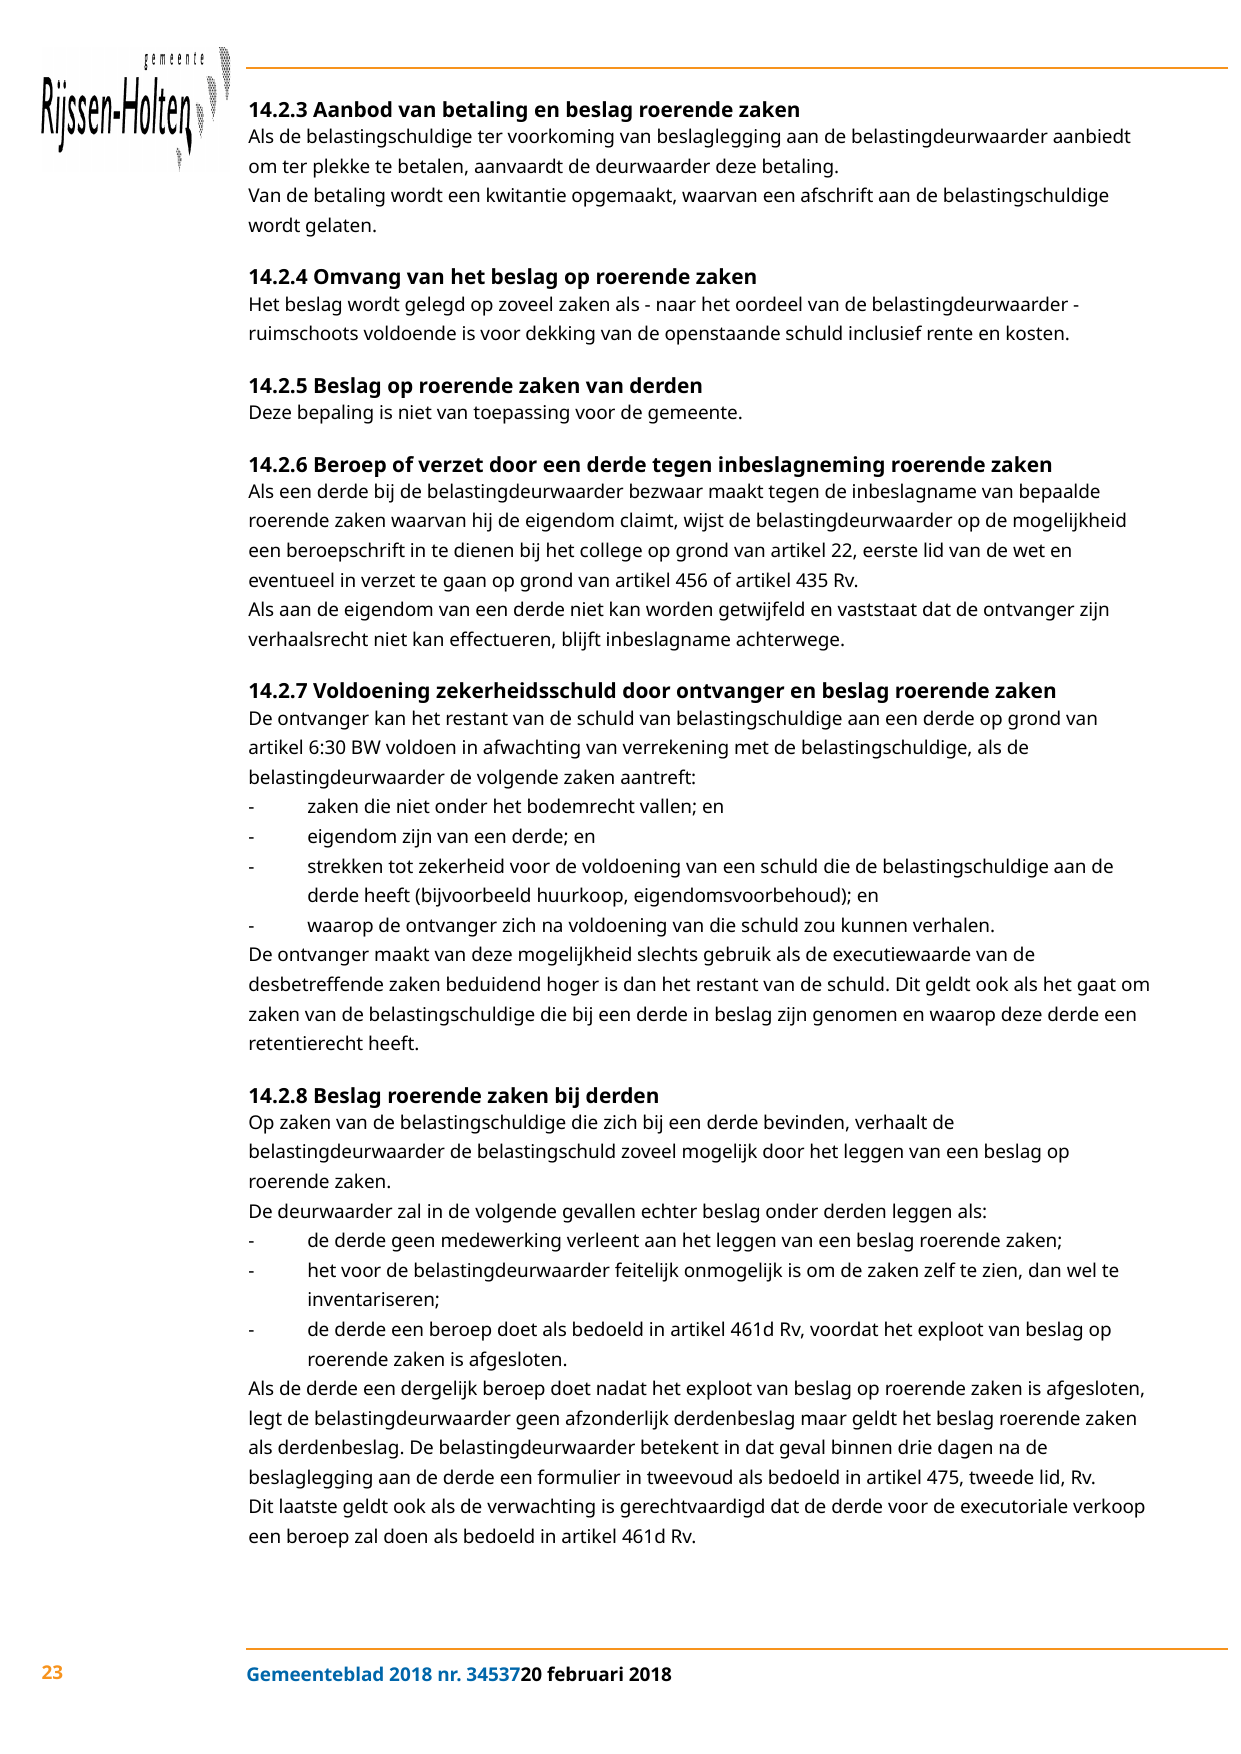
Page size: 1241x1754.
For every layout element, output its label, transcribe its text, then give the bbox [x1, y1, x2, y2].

text De ontvanger kan het restant van de schuld van belastingschuldige aan een derde op grond van artikel 6:30 BW voldoen in afwachting van verrekening met de belastingschuldige, als de belastingdeurwaarder de volgende zaken aantreft: [248, 705, 1152, 790]
list waarop de ontvanger zich na voldoening van die schuld zou kunnen verhalen. [248, 912, 1152, 938]
text 14.2.5 Beslag op roerende zaken van derden [248, 371, 1152, 399]
text De deurwaarder zal in de volgende gevallen echter beslag onder derden leggen als: [248, 1198, 1152, 1224]
text De ontvanger maakt van deze mogelijkheid slechts gebruik als de executiewaarde van de desbetreffende zaken beduidend hoger is dan het restant van de schuld. Dit geldt ook als het gaat om zaken van de belastingschuldige die bij een derde in beslag zijn genomen en waarop deze derde een retentierecht heeft. [248, 942, 1152, 1056]
list het voor de belastingdeurwaarder feitelijk onmogelijk is om de zaken zelf te zien, dan wel te inventariseren; [248, 1257, 1152, 1312]
list de derde geen medewerking verleent aan het leggen van een beslag roerende zaken; [248, 1227, 1152, 1253]
text Als een derde bij de belastingdeurwaarder bezwaar maakt tegen de inbeslagname van bepaalde roerende zaken waarvan hij de eigendom claimt, wijst de belastingdeurwaarder op de mogelijkheid een beroepschrift in te dienen bij het college op grond van artikel 22, eerste lid van de wet en eventueel in verzet te gaan op grond van artikel 456 of artikel 435 Rv. [248, 478, 1152, 593]
text Als aan de eigendom van een derde niet kan worden getwijfeld en vaststaat dat de ontvanger zijn verhaalsrecht niet kan effectueren, blijft inbeslagname achterwege. [248, 596, 1152, 652]
text 14.2.8 Beslag roerende zaken bij derden [248, 1081, 1152, 1109]
text Als de derde een dergelijk beroep doet nadat het exploot van beslag op roerende zaken is afgesloten, legt de belastingdeurwaarder geen afzonderlijk derdenbeslag maar geldt het beslag roerende zaken als derdenbeslag. De belastingdeurwaarder betekent in dat geval binnen drie dagen na de beslaglegging aan de derde een formulier in tweevoud als bedoeld in artikel 475, tweede lid, Rv. [248, 1375, 1152, 1490]
text 14.2.3 Aanbod van betaling en beslag roerende zaken [248, 95, 1152, 123]
list eigendom zijn van een derde; en [248, 823, 1152, 849]
list de derde een beroep doet als bedoeld in artikel 461d Rv, voordat het exploot van beslag op roerende zaken is afgesloten. [248, 1316, 1152, 1372]
picture [41, 47, 231, 172]
list zaken die niet onder het bodemrecht vallen; en [248, 794, 1152, 819]
text 14.2.6 Beroep of verzet door een derde tegen inbeslagneming roerende zaken [248, 450, 1152, 478]
text Op zaken van de belastingschuldige die zich bij een derde bevinden, verhaalt de belastingdeurwaarder de belastingschuld zoveel mogelijk door het leggen van een beslag op roerende zaken. [248, 1109, 1152, 1194]
list strekken tot zekerheid voor de voldoening van een schuld die de belastingschuldige aan de derde heeft (bijvoorbeeld huurkoop, eigendomsvoorbehoud); en [248, 853, 1152, 908]
text Dit laatste geldt ook als de verwachting is gerechtvaardigd dat de derde voor de executoriale verkoop een beroep zal doen als bedoeld in artikel 461d Rv. [248, 1494, 1152, 1549]
text 14.2.7 Voldoening zekerheidsschuld door ontvanger en beslag roerende zaken [248, 676, 1152, 705]
text Van de betaling wordt een kwitantie opgemaakt, waarvan een afschrift aan de belastingschuldige wordt gelaten. [248, 182, 1152, 238]
text 14.2.4 Omvang van het beslag op roerende zaken [248, 262, 1152, 291]
text Het beslag wordt gelegd op zoveel zaken als - naar het oordeel van de belastingdeurwaarder - ruimschoots voldoende is voor dekking van de openstaande schuld inclusief rente en kosten. [248, 291, 1152, 346]
text Als de belastingschuldige ter voorkoming van beslaglegging aan de belastingdeurwaarder aanbiedt om ter plekke te betalen, aanvaardt de deurwaarder deze betaling. [248, 123, 1152, 178]
text Deze bepaling is niet van toepassing voor de gemeente. [248, 399, 1152, 425]
